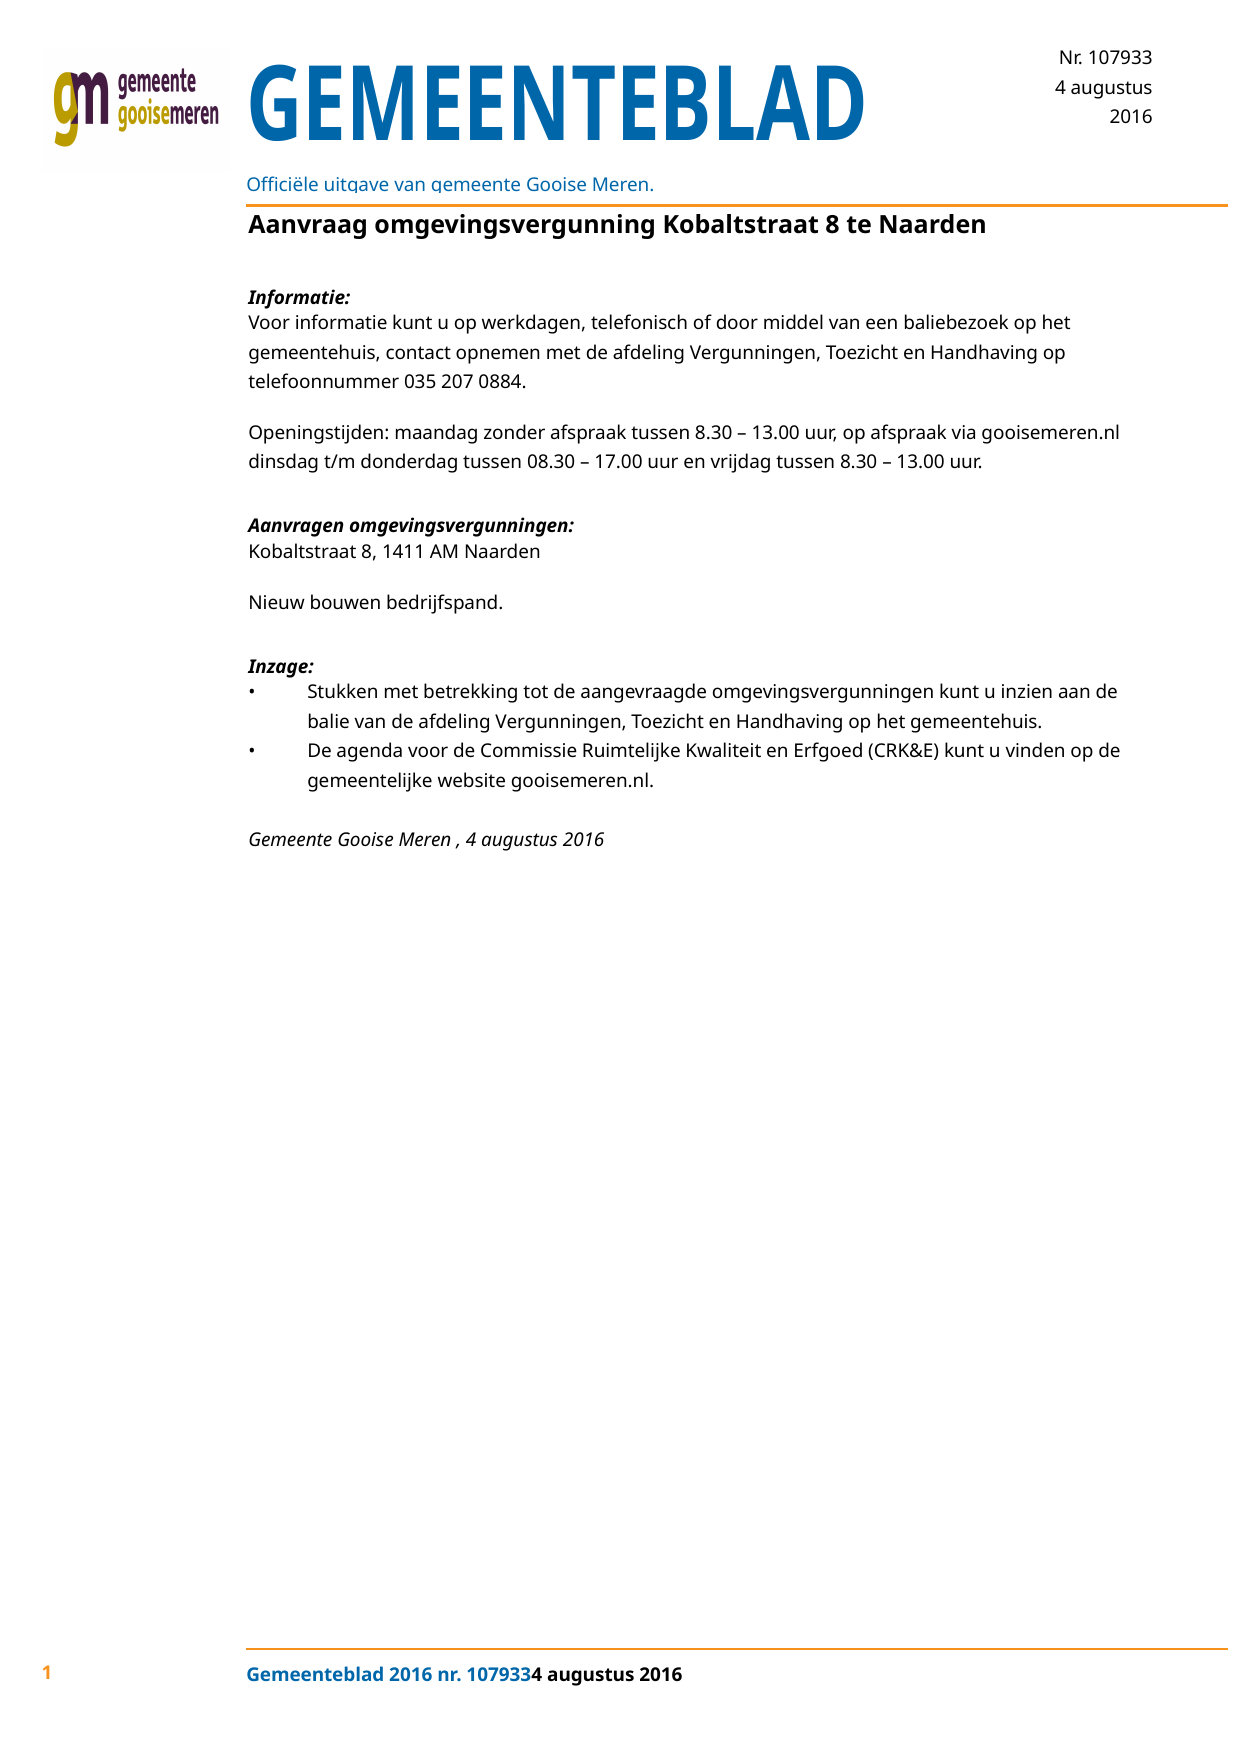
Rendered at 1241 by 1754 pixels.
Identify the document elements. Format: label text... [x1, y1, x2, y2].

text Openingstijden: maandag zonder afspraak tussen 8.30 – 13.00 uur, op afspraak via gooisemeren.nl dinsdag t/m donderdag tussen 08.30 – 17.00 uur en vrijdag tussen 8.30 – 13.00 uur. [248, 419, 1152, 474]
text Inzage: [248, 653, 1152, 678]
text Nieuw bouwen bedrijfspand. [248, 589, 1152, 614]
list De agenda voor de Commissie Ruimtelijke Kwaliteit en Erfgoed (CRK&E) kunt u vinden op de gemeentelijke website gooisemeren.nl. [248, 738, 1152, 793]
text Voor informatie kunt u op werkdagen, telefonisch of door middel van een baliebezoek op het gemeentehuis, contact opnemen met de afdeling Vergunningen, Toezicht en Handhaving op telefoonnummer 035 207 0884. [248, 309, 1152, 394]
list Stukken met betrekking tot de aangevraagde omgevingsvergunningen kunt u inzien aan de balie van de afdeling Vergunningen, Toezicht en Handhaving op het gemeentehuis. [248, 678, 1152, 734]
text Gemeente Gooise Meren , 4 augustus 2016 [248, 826, 1152, 852]
text Aanvraag omgevingsvergunning Kobaltstraat 8 te Naarden [248, 207, 1152, 241]
text Kobaltstraat 8, 1411 AM Naarden [248, 538, 1152, 564]
text Informatie: [248, 284, 1152, 309]
picture [41, 47, 231, 172]
text Aanvragen omgevingsvergunningen: [248, 513, 1152, 538]
